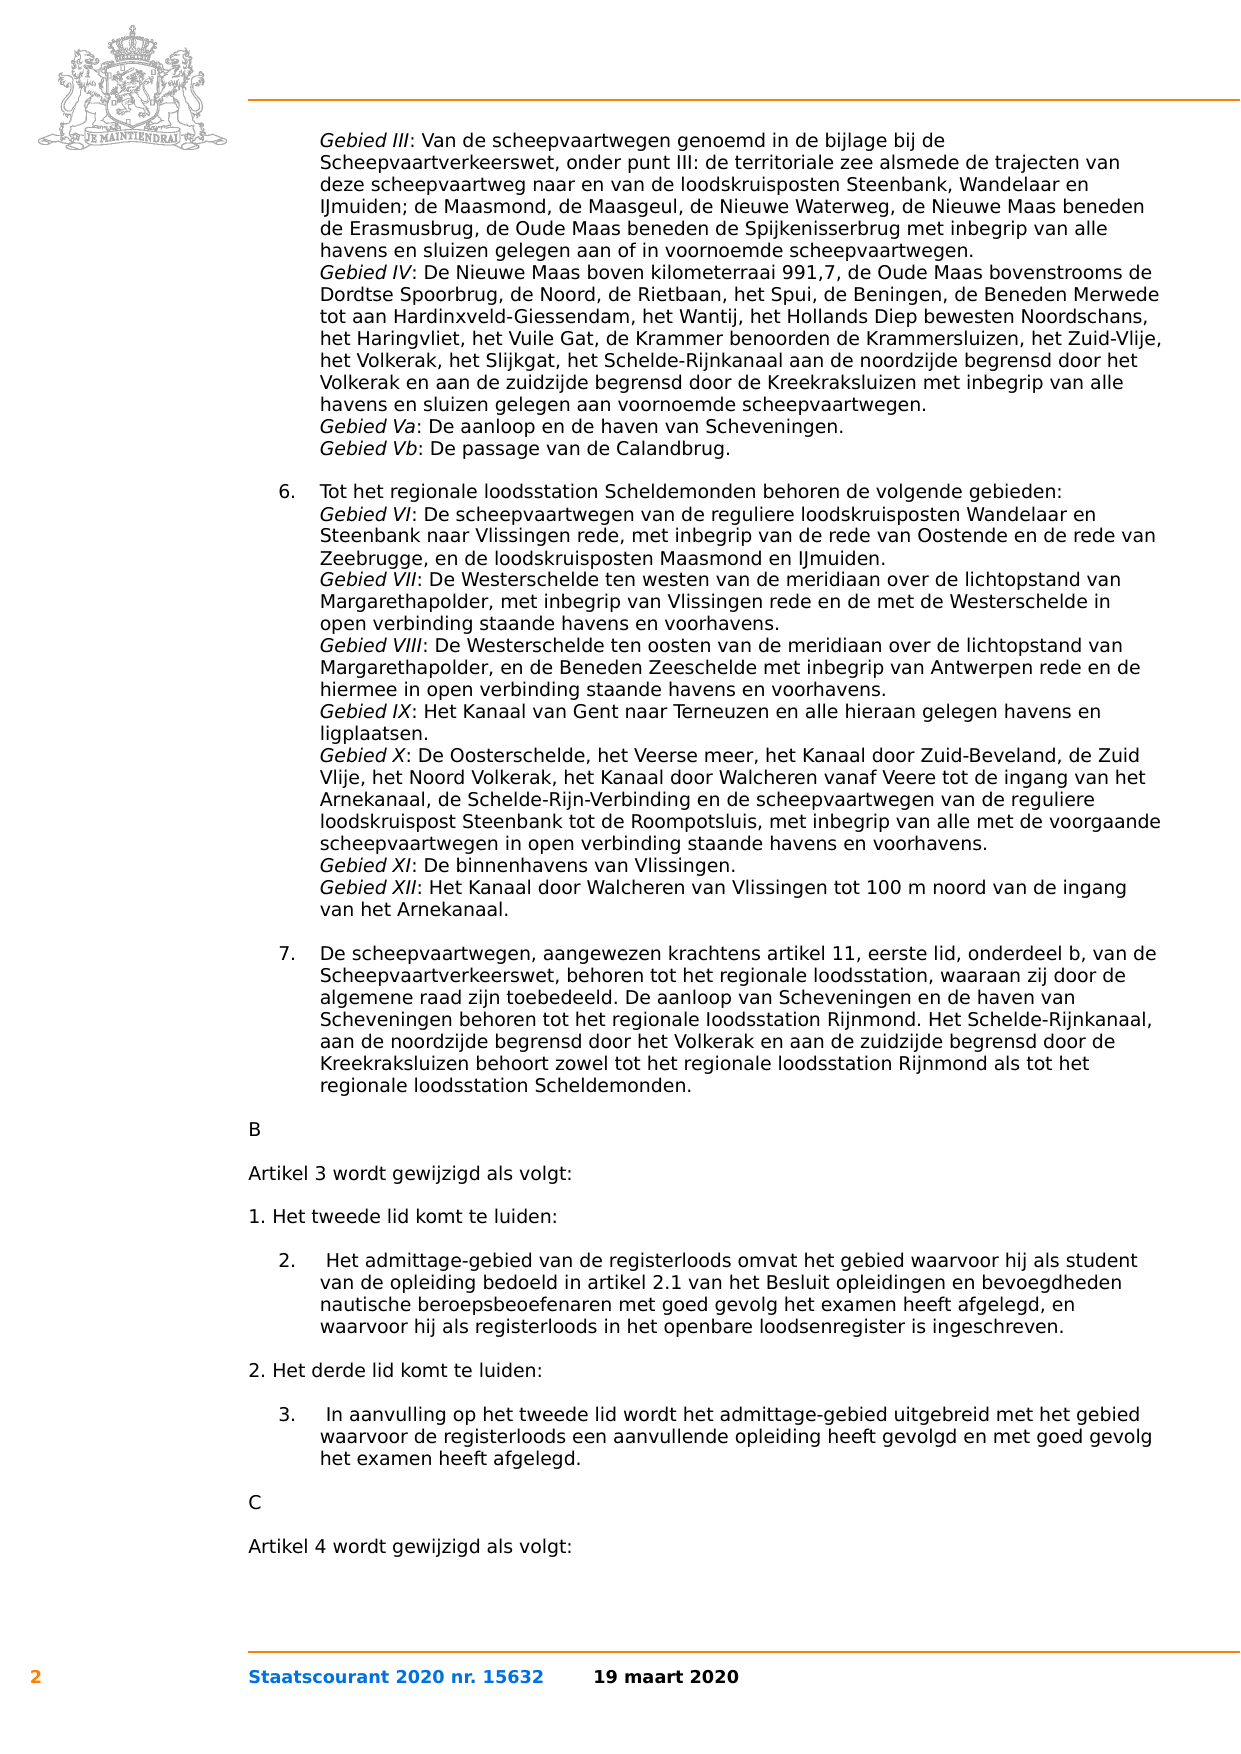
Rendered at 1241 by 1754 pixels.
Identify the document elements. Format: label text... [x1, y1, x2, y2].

text Gebied Va: De aanloop en de haven van Scheveningen. [319, 416, 1163, 438]
text Gebied XI: De binnenhavens van Vlissingen. [319, 855, 1163, 877]
text 2. Het derde lid komt te luiden: [248, 1360, 1163, 1382]
text Gebied VIII: De Westerschelde ten oosten van de meridiaan over de lichtopstand van Margarethapolder, en de Beneden Zeeschelde met inbegrip van Antwerpen rede en de hiermee in open verbinding staande havens en voorhavens. [319, 635, 1163, 701]
text Gebied VI: De scheepvaartwegen van de reguliere loodskruisposten Wandelaar en Steenbank naar Vlissingen rede, met inbegrip van de rede van Oostende en de rede van Zeebrugge, en de loodskruisposten Maasmond en IJmuiden. [319, 503, 1163, 569]
text Gebied IV: De Nieuwe Maas boven kilometerraai 991,7, de Oude Maas bovenstrooms de Dordtse Spoorbrug, de Noord, de Rietbaan, het Spui, de Beningen, de Beneden Merwede tot aan Hardinxveld-Giessendam, het Wantij, het Hollands Diep bewesten Noordschans, het Haringvliet, het Vuile Gat, de Krammer benoorden de Krammersluizen, het Zuid-Vlije, het Volkerak, het Slijkgat, het Schelde-Rijnkanaal aan de noordzijde begrensd door het Volkerak en aan de zuidzijde begrensd door de Kreekraksluizen met inbegrip van alle havens en sluizen gelegen aan voornoemde scheepvaartwegen. [319, 262, 1163, 416]
text Gebied VII: De Westerschelde ten westen van de meridiaan over de lichtopstand van Margarethapolder, met inbegrip van Vlissingen rede en de met de Westerschelde in open verbinding staande havens en voorhavens. [319, 569, 1163, 635]
text Artikel 4 wordt gewijzigd als volgt: [248, 1536, 1163, 1557]
text Gebied III: Van de scheepvaartwegen genoemd in de bijlage bij de Scheepvaartverkeerswet, onder punt III: de territoriale zee alsmede de trajecten van deze scheepvaartweg naar en van de loodskruisposten Steenbank, Wandelaar en IJmuiden; de Maasmond, de Maasgeul, de Nieuwe Waterweg, de Nieuwe Maas beneden de Erasmusbrug, de Oude Maas beneden de Spijkenisserbrug met inbegrip van alle havens en sluizen gelegen aan of in voornoemde scheepvaartwegen. [319, 130, 1163, 262]
text C [248, 1492, 1163, 1514]
picture [38, 25, 227, 150]
text Artikel 3 wordt gewijzigd als volgt: [248, 1162, 1163, 1184]
text 3. In aanvulling op het tweede lid wordt het admittage-gebied uitgebreid met het gebied waarvoor de registerloods een aanvullende opleiding heeft gevolgd en met goed gevolg het examen heeft afgelegd. [278, 1404, 1163, 1470]
text 6. Tot het regionale loodsstation Scheldemonden behoren de volgende gebieden: [278, 481, 1163, 503]
text 7. De scheepvaartwegen, aangewezen krachtens artikel 11, eerste lid, onderdeel b, van de Scheepvaartverkeerswet, behoren tot het regionale loodsstation, waaraan zij door de algemene raad zijn toebedeeld. De aanloop van Scheveningen en de haven van Scheveningen behoren tot het regionale Ioodsstation Rijnmond. Het Schelde-Rijnkanaal, aan de noordzijde begrensd door het Volkerak en aan de zuidzijde begrensd door de Kreekraksluizen behoort zowel tot het regionale loodsstation Rijnmond als tot het regionale loodsstation Scheldemonden. [278, 943, 1163, 1097]
text Gebied Vb: De passage van de Calandbrug. [319, 438, 1163, 459]
text Gebied X: De Oosterschelde, het Veerse meer, het Kanaal door Zuid-Beveland, de Zuid Vlije, het Noord Volkerak, het Kanaal door Walcheren vanaf Veere tot de ingang van het Arnekanaal, de Schelde-Rijn-Verbinding en de scheepvaartwegen van de reguliere loodskruispost Steenbank tot de Roompotsluis, met inbegrip van alle met de voorgaande scheepvaartwegen in open verbinding staande havens en voorhavens. [319, 745, 1163, 855]
text Gebied IX: Het Kanaal van Gent naar Terneuzen en alle hieraan gelegen havens en ligplaatsen. [319, 701, 1163, 745]
text Gebied XII: Het Kanaal door Walcheren van Vlissingen tot 100 m noord van de ingang van het Arnekanaal. [319, 877, 1163, 921]
text 2. Het admittage-gebied van de registerloods omvat het gebied waarvoor hij als student van de opleiding bedoeld in artikel 2.1 van het Besluit opleidingen en bevoegdheden nautische beroepsbeoefenaren met goed gevolg het examen heeft afgelegd, en waarvoor hij als registerloods in het openbare loodsenregister is ingeschreven. [278, 1250, 1163, 1338]
text B [248, 1119, 1163, 1141]
text 1. Het tweede lid komt te luiden: [248, 1206, 1163, 1228]
